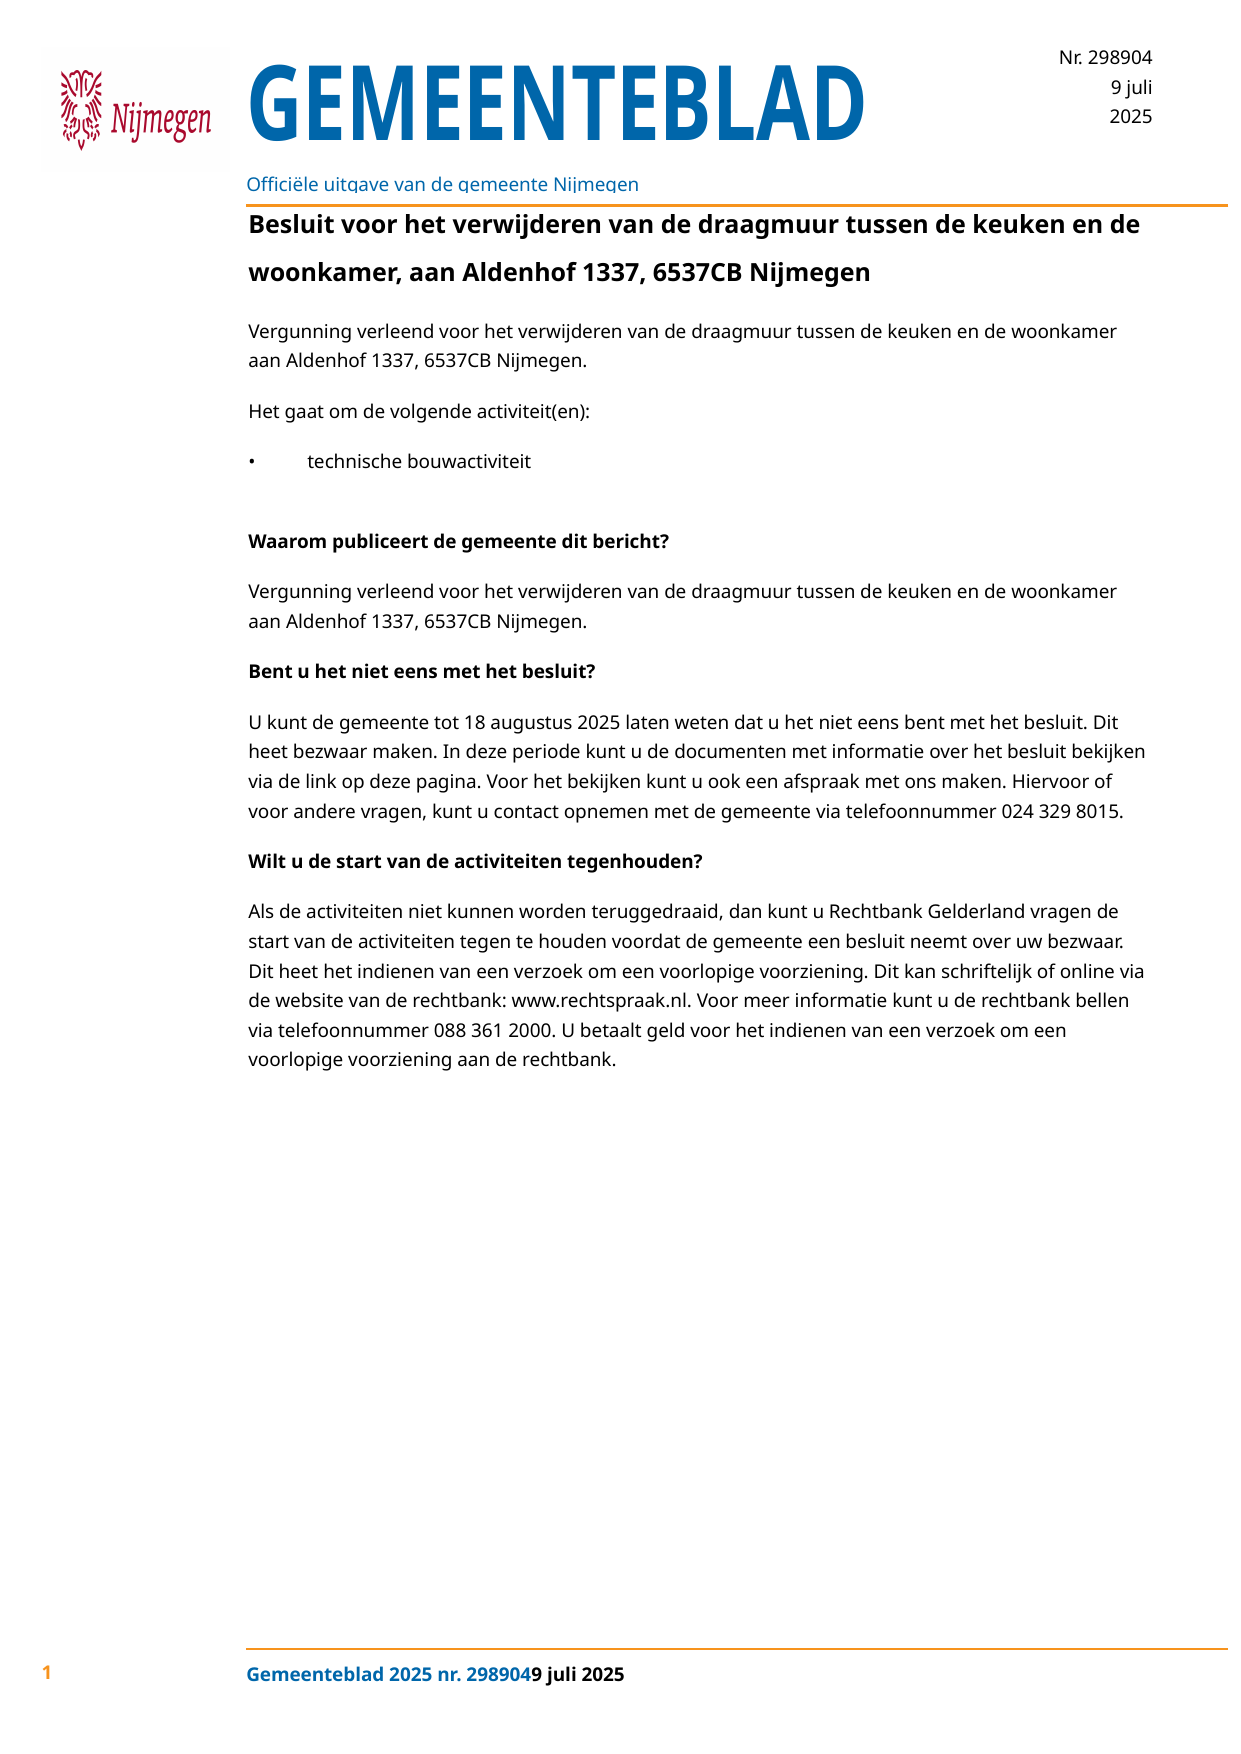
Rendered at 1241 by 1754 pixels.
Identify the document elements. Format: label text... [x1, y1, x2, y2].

list technische bouwactiviteit [248, 448, 1152, 474]
text Bent u het niet eens met het besluit? [248, 659, 1152, 684]
text Als de activiteiten niet kunnen worden teruggedraaid, dan kunt u Rechtbank Gelderland vragen de start van de activiteiten tegen te houden voordat de gemeente een besluit neemt over uw bezwaar. Dit heet het indienen van een verzoek om een voorlopige voorziening. Dit kan schriftelijk of online via de website van de rechtbank: www.rechtspraak.nl. Voor meer informatie kunt u de rechtbank bellen via telefoonnummer 088 361 2000. U betaalt geld voor het indienen van een verzoek om een voorlopige voorziening aan de rechtbank. [248, 899, 1152, 1072]
text Het gaat om de volgende activiteit(en): [248, 398, 1152, 424]
text Besluit voor het verwijderen van de draagmuur tussen de keuken en de woonkamer, aan Aldenhof 1337, 6537CB Nijmegen [248, 207, 1152, 288]
text Vergunning verleend voor het verwijderen van de draagmuur tussen de keuken en de woonkamer aan Aldenhof 1337, 6537CB Nijmegen. [248, 318, 1152, 373]
picture [41, 47, 231, 172]
text Waarom publiceert de gemeente dit bericht? [248, 528, 1152, 554]
text Wilt u de start van de activiteiten tegenhouden? [248, 848, 1152, 874]
text Vergunning verleend voor het verwijderen van de draagmuur tussen de keuken en de woonkamer aan Aldenhof 1337, 6537CB Nijmegen. [248, 579, 1152, 634]
text U kunt de gemeente tot 18 augustus 2025 laten weten dat u het niet eens bent met het besluit. Dit heet bezwaar maken. In deze periode kunt u de documenten met informatie over het besluit bekijken via de link op deze pagina. Voor het bekijken kunt u ook een afspraak met ons maken. Hiervoor of voor andere vragen, kunt u contact opnemen met de gemeente via telefoonnummer 024 329 8015. [248, 709, 1152, 824]
